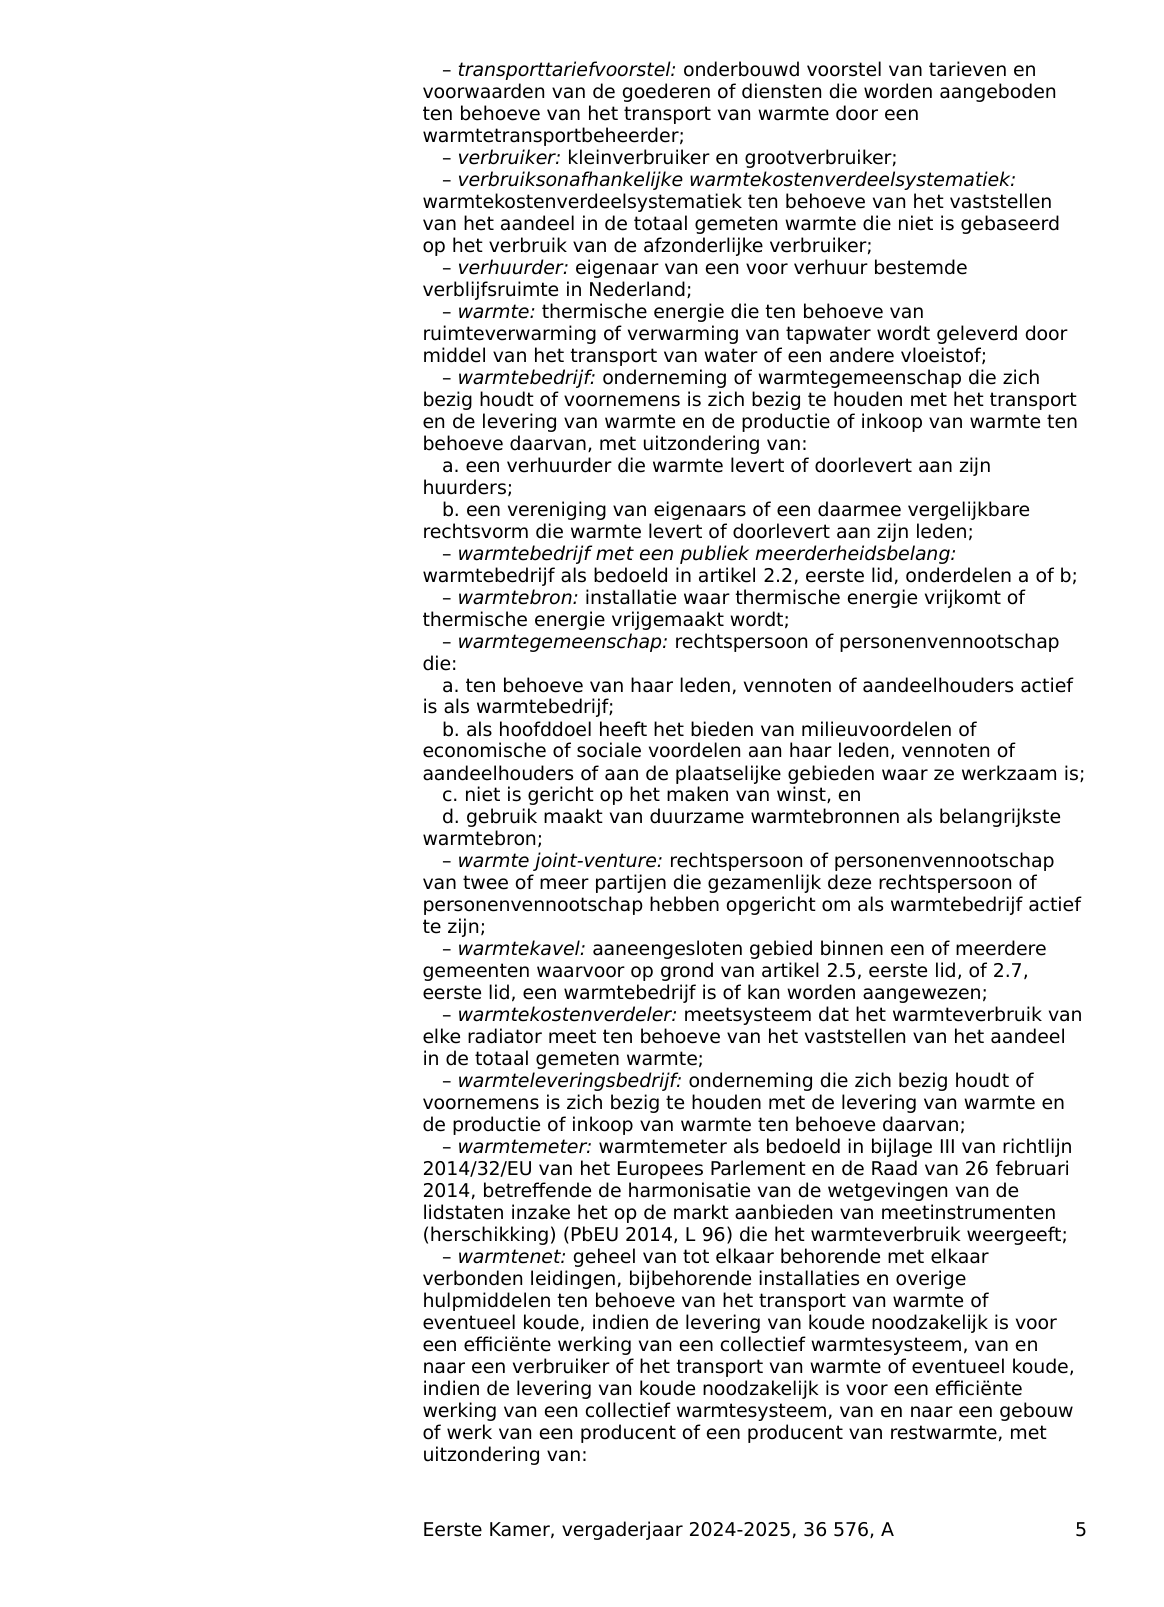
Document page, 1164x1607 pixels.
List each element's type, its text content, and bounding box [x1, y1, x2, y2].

text – warmtemeter: warmtemeter als bedoeld in bijlage III van richtlijn 2014/32/EU van het Europees Parlement en de Raad van 26 februari 2014, betreffende de harmonisatie van de wetgevingen van de lidstaten inzake het op de markt aanbieden van meetinstrumenten (herschikking) (PbEU 2014, L 96) die het warmteverbruik weergeeft; [422, 1136, 1087, 1246]
text a. ten behoeve van haar leden, vennoten of aandeelhouders actief is als warmtebedrijf; [422, 674, 1087, 718]
text – warmtebron: installatie waar thermische energie vrijkomt of thermische energie vrijgemaakt wordt; [422, 587, 1087, 631]
text – warmtekostenverdeler: meetsysteem dat het warmteverbruik van elke radiator meet ten behoeve van het vaststellen van het aandeel in de totaal gemeten warmte; [422, 1004, 1087, 1070]
text – warmtegemeenschap: rechtspersoon of personenvennootschap die: [422, 631, 1087, 674]
text b. als hoofddoel heeft het bieden van milieuvoordelen of economische of sociale voordelen aan haar leden, vennoten of aandeelhouders of aan de plaatselijke gebieden waar ze werkzaam is; [422, 718, 1087, 784]
text – verbruiker: kleinverbruiker en grootverbruiker; [422, 147, 1087, 169]
text a. een verhuurder die warmte levert of doorlevert aan zijn huurders; [422, 455, 1087, 499]
text – warmte joint-venture: rechtspersoon of personenvennootschap van twee of meer partijen die gezamenlijk deze rechtspersoon of personenvennootschap hebben opgericht om als warmtebedrijf actief te zijn; [422, 850, 1087, 938]
text – warmtenet: geheel van tot elkaar behorende met elkaar verbonden leidingen, bijbehorende installaties en overige hulpmiddelen ten behoeve van het transport van warmte of eventueel koude, indien de levering van koude noodzakelijk is voor een efficiënte werking van een collectief warmtesysteem, van en naar een verbruiker of het transport van warmte of eventueel koude, indien de levering van koude noodzakelijk is voor een efficiënte werking van een collectief warmtesysteem, van en naar een gebouw of werk van een producent of een producent van restwarmte, met uitzondering van: [422, 1246, 1087, 1466]
text – warmtebedrijf met een publiek meerderheidsbelang: warmtebedrijf als bedoeld in artikel 2.2, eerste lid, onderdelen a of b; [422, 543, 1087, 587]
text – verhuurder: eigenaar van een voor verhuur bestemde verblijfsruimte in Nederland; [422, 257, 1087, 301]
text – warmteleveringsbedrijf: onderneming die zich bezig houdt of voornemens is zich bezig te houden met de levering van warmte en de productie of inkoop van warmte ten behoeve daarvan; [422, 1070, 1087, 1136]
text – warmtebedrijf: onderneming of warmtegemeenschap die zich bezig houdt of voornemens is zich bezig te houden met het transport en de levering van warmte en de productie of inkoop van warmte ten behoeve daarvan, met uitzondering van: [422, 367, 1087, 455]
text – transporttariefvoorstel: onderbouwd voorstel van tarieven en voorwaarden van de goederen of diensten die worden aangeboden ten behoeve van het transport van warmte door een warmtetransportbeheerder; [422, 59, 1087, 147]
text – warmtekavel: aaneengesloten gebied binnen een of meerdere gemeenten waarvoor op grond van artikel 2.5, eerste lid, of 2.7, eerste lid, een warmtebedrijf is of kan worden aangewezen; [422, 938, 1087, 1004]
text – verbruiksonafhankelijke warmtekostenverdeelsystematiek: warmtekostenverdeelsystematiek ten behoeve van het vaststellen van het aandeel in de totaal gemeten warmte die niet is gebaseerd op het verbruik van de afzonderlijke verbruiker; [422, 169, 1087, 257]
text d. gebruik maakt van duurzame warmtebronnen als belangrijkste warmtebron; [422, 806, 1087, 850]
text b. een vereniging van eigenaars of een daarmee vergelijkbare rechtsvorm die warmte levert of doorlevert aan zijn leden; [422, 499, 1087, 543]
text c. niet is gericht op het maken van winst, en [422, 784, 1087, 806]
text – warmte: thermische energie die ten behoeve van ruimteverwarming of verwarming van tapwater wordt geleverd door middel van het transport van water of een andere vloeistof; [422, 301, 1087, 367]
